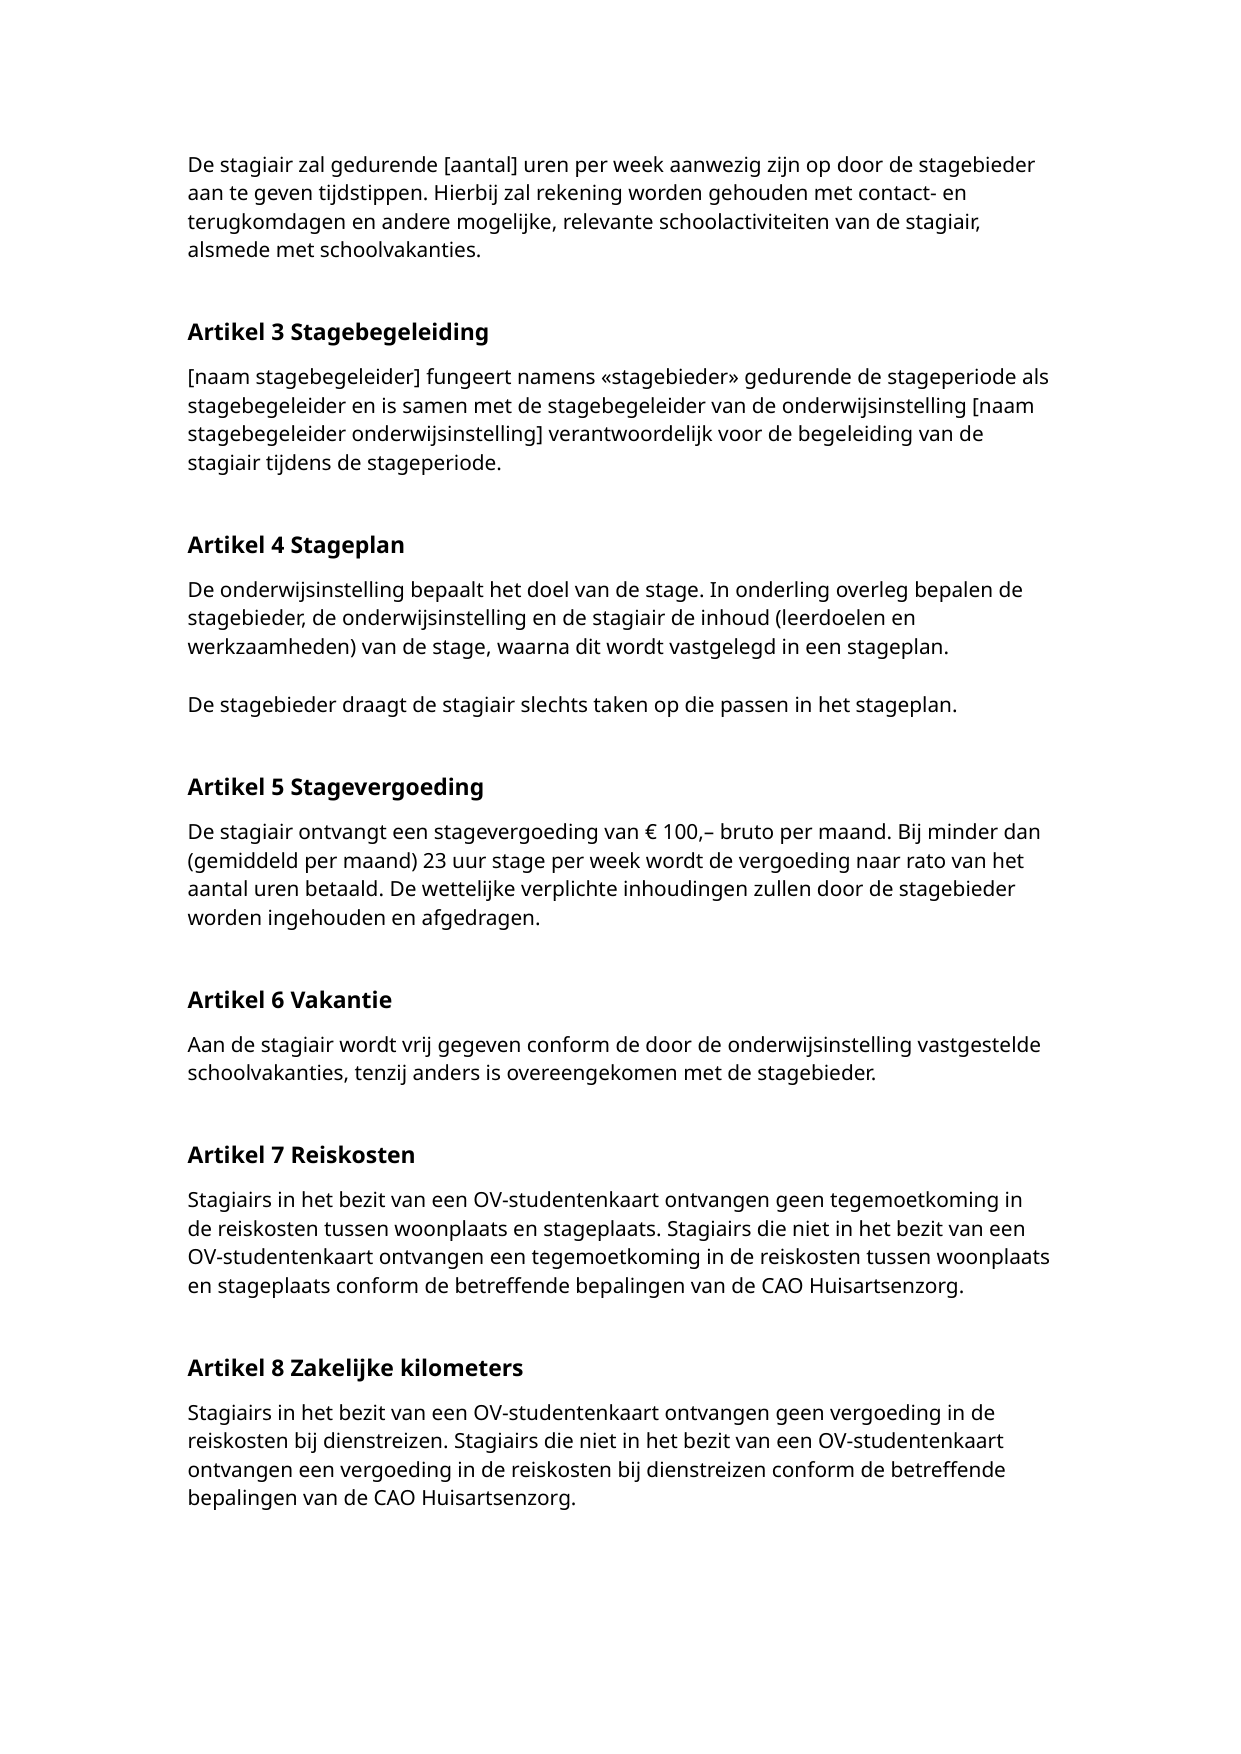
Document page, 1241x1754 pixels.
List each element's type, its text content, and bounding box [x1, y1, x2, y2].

text De stagiair zal gedurende [aantal] uren per week aanwezig zijn op door de stagebieder aan te geven tijdstippen. Hierbij zal rekening worden gehouden met contact- en terugkomdagen en andere mogelijke, relevante schoolactiviteiten van de stagiair, alsmede met schoolvakanties. [187, 150, 1053, 264]
text Aan de stagiair wordt vrij gegeven conform de door de onderwijsinstelling vastgestelde schoolvakanties, tenzij anders is overeengekomen met de stagebieder. [187, 1030, 1053, 1087]
text De stagiair ontvangt een stagevergoeding van € 100,– bruto per maand. Bij minder dan (gemiddeld per maand) 23 uur stage per week wordt de vergoeding naar rato van het aantal uren betaald. De wettelijke verplichte inhoudingen zullen door de stagebieder worden ingehouden en afgedragen. [187, 817, 1053, 931]
subtitle Artikel 8 Zakelijke kilometers [187, 1352, 1053, 1383]
subtitle Artikel 3 Stagebegeleiding [187, 316, 1053, 347]
text De onderwijsinstelling bepaalt het doel van de stage. In onderling overleg bepalen de stagebieder, de onderwijsinstelling en de stagiair de inhoud (leerdoelen en werkzaamheden) van de stage, waarna dit wordt vastgelegd in een stageplan. [187, 575, 1053, 660]
subtitle Artikel 5 Stagevergoeding [187, 771, 1053, 802]
text De stagebieder draagt de stagiair slechts taken op die passen in het stageplan. [187, 690, 1053, 719]
subtitle Artikel 7 Reiskosten [187, 1139, 1053, 1171]
text [naam stagebegeleider] fungeert namens «stagebieder» gedurende de stageperiode als stagebegeleider en is samen met de stagebegeleider van de onderwijsinstelling [naam stagebegeleider onderwijsinstelling] verantwoordelijk voor de begeleiding van de stagiair tijdens de stageperiode. [187, 362, 1053, 476]
text Stagiairs in het bezit van een OV-studentenkaart ontvangen geen vergoeding in de reiskosten bij dienstreizen. Stagiairs die niet in het bezit van een OV-studentenkaart ontvangen een vergoeding in de reiskosten bij dienstreizen conform de betreffende bepalingen van de CAO Huisartsenzorg. [187, 1398, 1053, 1512]
subtitle Artikel 4 Stageplan [187, 529, 1053, 560]
text Stagiairs in het bezit van een OV-studentenkaart ontvangen geen tegemoetkoming in de reiskosten tussen woonplaats en stageplaats. Stagiairs die niet in het bezit van een OV-studentenkaart ontvangen een tegemoetkoming in de reiskosten tussen woonplaats en stageplaats conform de betreffende bepalingen van de CAO Huisartsenzorg. [187, 1186, 1053, 1299]
subtitle Artikel 6 Vakantie [187, 984, 1053, 1015]
